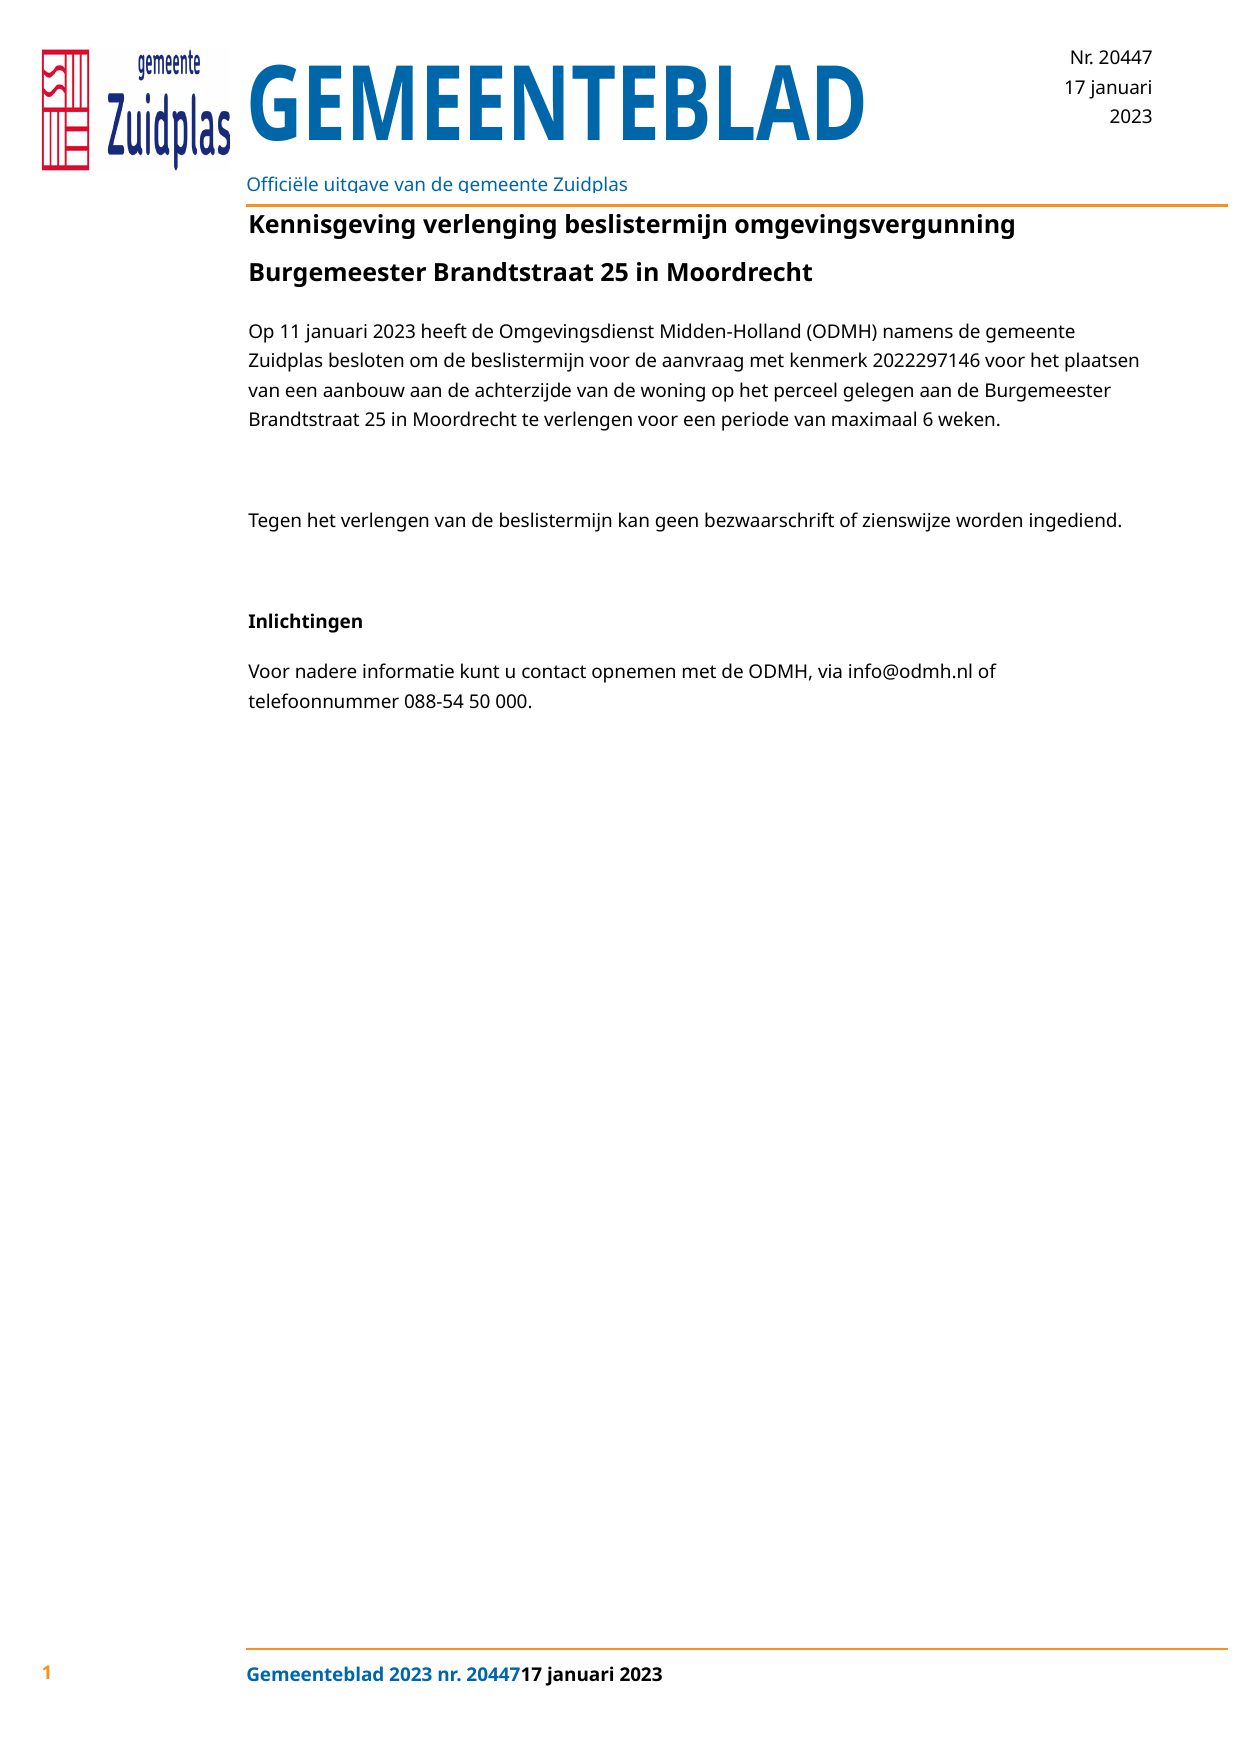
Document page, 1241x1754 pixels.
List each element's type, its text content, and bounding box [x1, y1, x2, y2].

text Inlichtingen [248, 608, 1152, 634]
text Voor nadere informatie kunt u contact opnemen met de ODMH, via info@odmh.nl of telefoonnummer 088-54 50 000. [248, 659, 1152, 714]
text Tegen het verlengen van de beslistermijn kan geen bezwaarschrift of zienswijze worden ingediend. [248, 507, 1152, 533]
text Op 11 januari 2023 heeft de Omgevingsdienst Midden-Holland (ODMH) namens de gemeente Zuidplas besloten om de beslistermijn voor de aanvraag met kenmerk 2022297146 voor het plaatsen van een aanbouw aan de achterzijde van de woning op het perceel gelegen aan de Burgemeester Brandtstraat 25 in Moordrecht te verlengen voor een periode van maximaal 6 weken. [248, 318, 1152, 432]
picture [41, 47, 231, 172]
text Kennisgeving verlenging beslistermijn omgevingsvergunning Burgemeester Brandtstraat 25 in Moordrecht [248, 207, 1152, 288]
